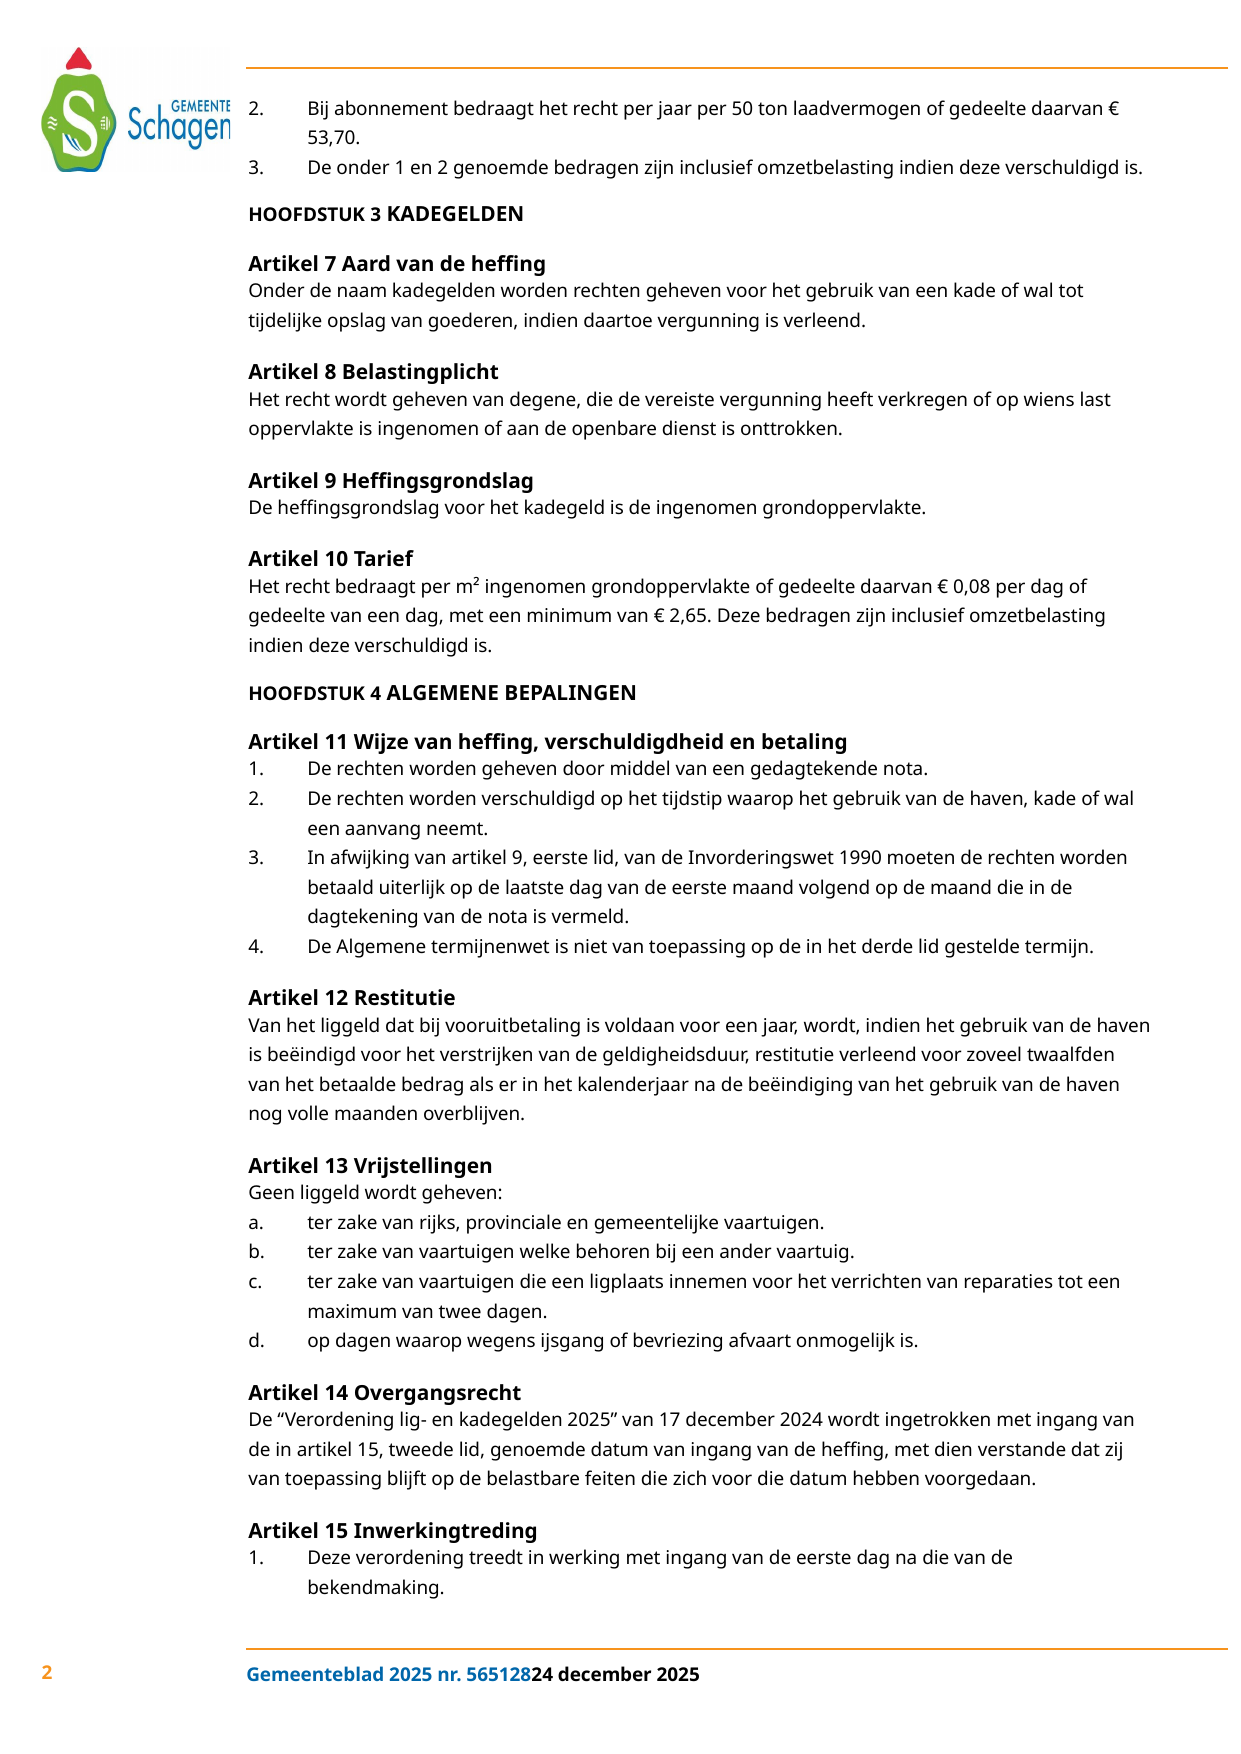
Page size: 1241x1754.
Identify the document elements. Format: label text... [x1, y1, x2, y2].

list ter zake van rijks, provinciale en gemeentelijke vaartuigen. [248, 1209, 1152, 1235]
text HOOFDSTUK 3 KADEGELDEN [248, 199, 1152, 228]
list Deze verordening treedt in werking met ingang van de eerste dag na die van de bekendmaking. [248, 1544, 1152, 1599]
text Het recht wordt geheven van degene, die de vereiste vergunning heeft verkregen of op wiens last oppervlakte is ingenomen of aan de openbare dienst is onttrokken. [248, 386, 1152, 441]
text HOOFDSTUK 4 ALGEMENE BEPALINGEN [248, 678, 1152, 706]
text Artikel 15 Inwerkingtreding [248, 1516, 1152, 1544]
list ter zake van vaartuigen welke behoren bij een ander vaartuig. [248, 1239, 1152, 1264]
list ter zake van vaartuigen die een ligplaats innemen voor het verrichten van reparaties tot een maximum van twee dagen. [248, 1268, 1152, 1323]
text De “Verordening lig- en kadegelden 2025” van 17 december 2024 wordt ingetrokken met ingang van de in artikel 15, tweede lid, genoemde datum van ingang van de heffing, met dien verstande dat zij van toepassing blijft op de belastbare feiten die zich voor die datum hebben voorgedaan. [248, 1406, 1152, 1491]
list De rechten worden verschuldigd op het tijdstip waarop het gebruik van de haven, kade of wal een aanvang neemt. [248, 785, 1152, 840]
list De Algemene termijnenwet is niet van toepassing op de in het derde lid gestelde termijn. [248, 933, 1152, 959]
text Geen liggeld wordt geheven: [248, 1179, 1152, 1205]
text Artikel 9 Heffingsgrondslag [248, 466, 1152, 494]
list In afwijking van artikel 9, eerste lid, van de Invorderingswet 1990 moeten de rechten worden betaald uiterlijk op de laatste dag van de eerste maand volgend op de maand die in de dagtekening van de nota is vermeld. [248, 844, 1152, 929]
text Onder de naam kadegelden worden rechten geheven voor het gebruik van een kade of wal tot tijdelijke opslag van goederen, indien daartoe vergunning is verleend. [248, 277, 1152, 333]
text Artikel 14 Overgangsrecht [248, 1378, 1152, 1406]
text Artikel 11 Wijze van heffing, verschuldigdheid en betaling [248, 727, 1152, 756]
text Het recht bedraagt per m² ingenomen grondoppervlakte of gedeelte daarvan € 0,08 per dag of gedeelte van een dag, met een minimum van € 2,65. Deze bedragen zijn inclusief omzetbelasting indien deze verschuldigd is. [248, 573, 1152, 658]
list De onder 1 en 2 genoemde bedragen zijn inclusief omzetbelasting indien deze verschuldigd is. [248, 154, 1152, 180]
list Bij abonnement bedraagt het recht per jaar per 50 ton laadvermogen of gedeelte daarvan € 53,70. [248, 95, 1152, 150]
picture [41, 47, 231, 172]
list De rechten worden geheven door middel van een gedagtekende nota. [248, 756, 1152, 781]
text Artikel 8 Belastingplicht [248, 357, 1152, 386]
text Artikel 13 Vrijstellingen [248, 1151, 1152, 1179]
list op dagen waarop wegens ijsgang of bevriezing afvaart onmogelijk is. [248, 1327, 1152, 1353]
text Van het liggeld dat bij vooruitbetaling is voldaan voor een jaar, wordt, indien het gebruik van de haven is beëindigd voor het verstrijken van de geldigheidsduur, restitutie verleend voor zoveel twaalfden van het betaalde bedrag als er in het kalenderjaar na de beëindiging van het gebruik van de haven nog volle maanden overblijven. [248, 1012, 1152, 1126]
text De heffingsgrondslag voor het kadegeld is de ingenomen grondoppervlakte. [248, 494, 1152, 520]
text Artikel 7 Aard van de heffing [248, 249, 1152, 277]
text Artikel 10 Tarief [248, 544, 1152, 573]
text Artikel 12 Restitutie [248, 983, 1152, 1012]
